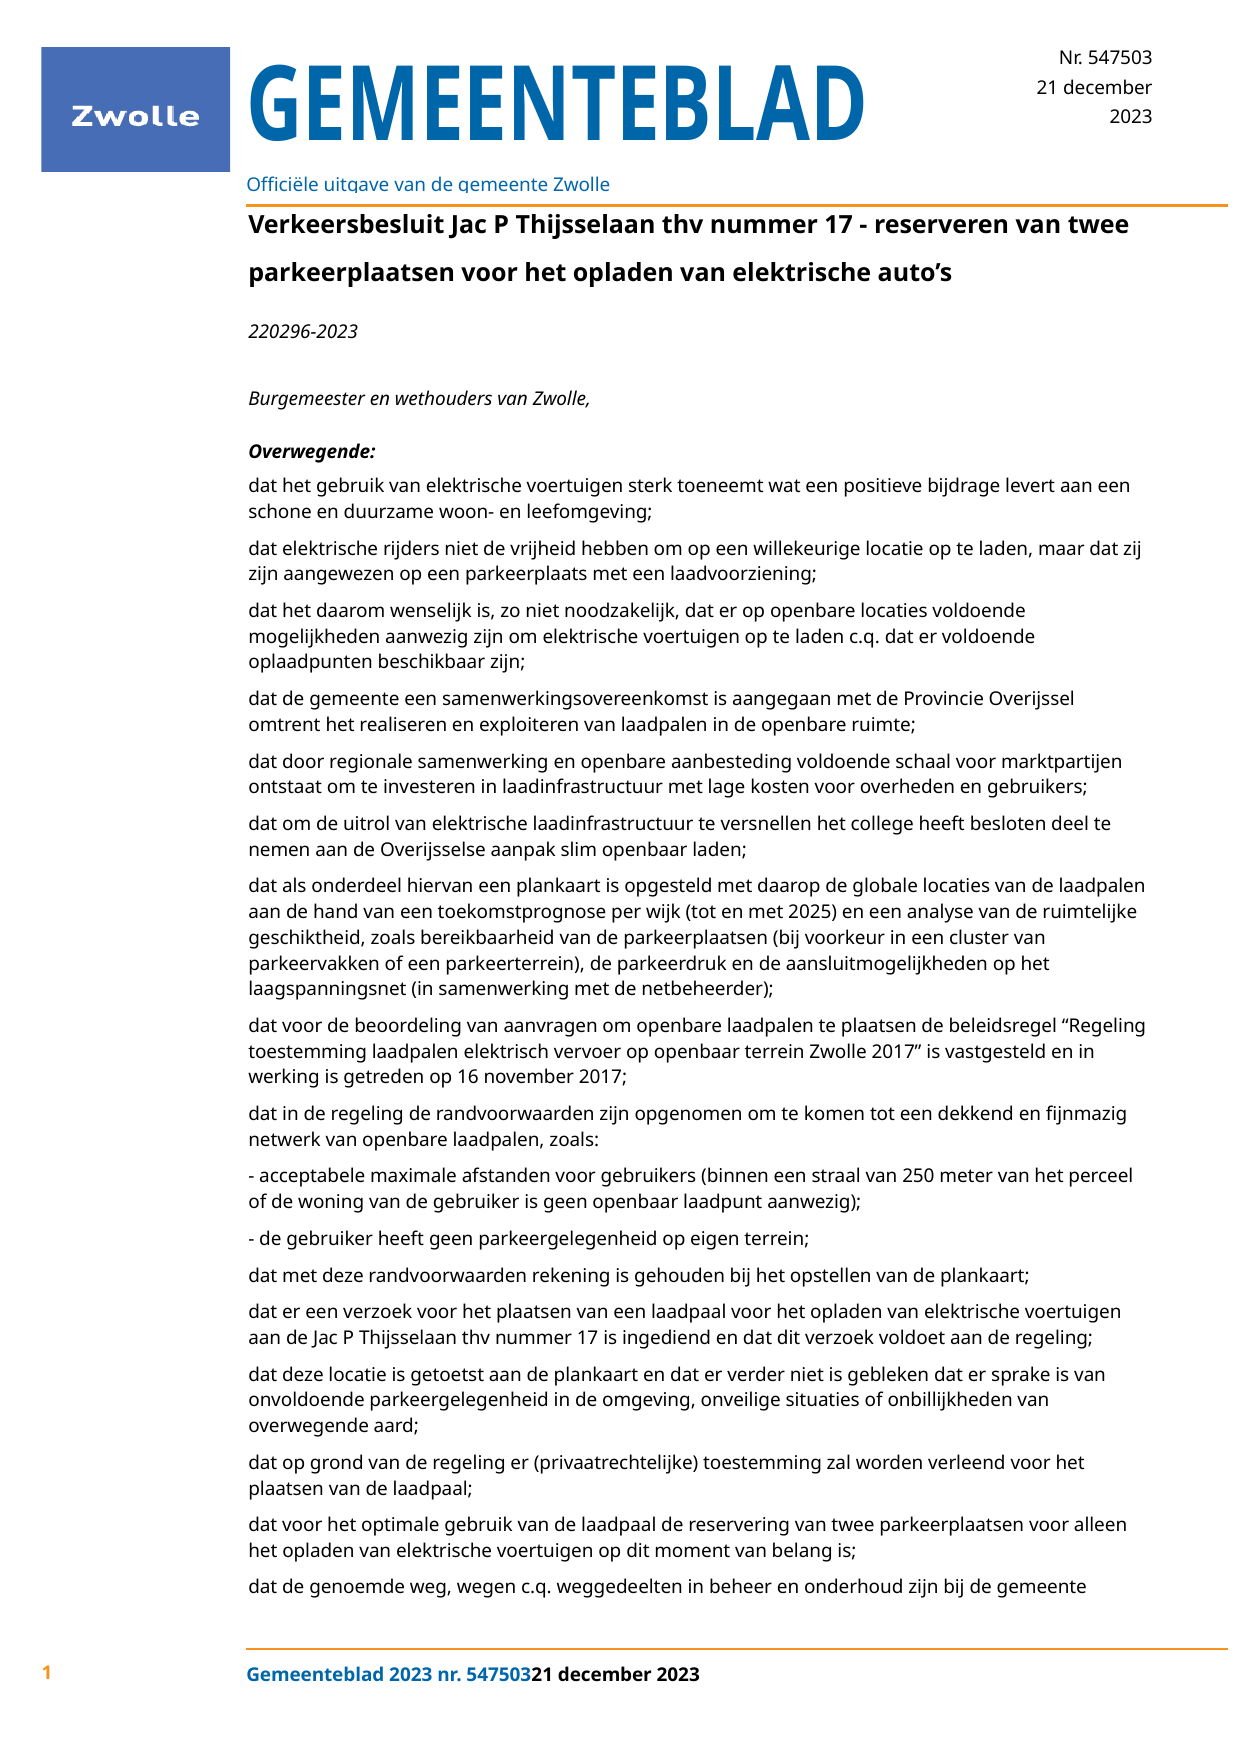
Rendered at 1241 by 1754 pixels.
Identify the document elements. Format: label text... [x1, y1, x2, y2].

text Verkeersbesluit Jac P Thijsselaan thv nummer 17 - reserveren van twee parkeerplaatsen voor het opladen van elektrische auto’s [248, 207, 1152, 288]
picture [41, 47, 231, 172]
text dat met deze randvoorwaarden rekening is gehouden bij het opstellen van de plankaart; [248, 1262, 1152, 1287]
text dat om de uitrol van elektrische laadinfrastructuur te versnellen het college heeft besloten deel te nemen aan de Overijsselse aanpak slim openbaar laden; [248, 810, 1152, 862]
text Burgemeester en wethouders van Zwolle, [248, 386, 1152, 411]
text dat deze locatie is getoetst aan de plankaart en dat er verder niet is gebleken dat er sprake is van onvoldoende parkeergelegenheid in de omgeving, onveilige situaties of onbillijkheden van overwegende aard; [248, 1361, 1152, 1438]
text dat het gebruik van elektrische voertuigen sterk toeneemt wat een positieve bijdrage levert aan een schone en duurzame woon- en leefomgeving; [248, 472, 1152, 524]
text dat er een verzoek voor het plaatsen van een laadpaal voor het opladen van elektrische voertuigen aan de Jac P Thijsselaan thv nummer 17 is ingediend en dat dit verzoek voldoet aan de regeling; [248, 1298, 1152, 1350]
text dat de genoemde weg, wegen c.q. weggedeelten in beheer en onderhoud zijn bij de gemeente [248, 1574, 1152, 1599]
text dat de gemeente een samenwerkingsovereenkomst is aangegaan met de Provincie Overijssel omtrent het realiseren en exploiteren van laadpalen in de openbare ruimte; [248, 685, 1152, 737]
text dat het daarom wenselijk is, zo niet noodzakelijk, dat er op openbare locaties voldoende mogelijkheden aanwezig zijn om elektrische voertuigen op te laden c.q. dat er voldoende oplaadpunten beschikbaar zijn; [248, 597, 1152, 674]
text Overwegende: [248, 438, 1152, 464]
text dat op grond van de regeling er (privaatrechtelijke) toestemming zal worden verleend voor het plaatsen van de laadpaal; [248, 1449, 1152, 1500]
text dat voor de beoordeling van aanvragen om openbare laadpalen te plaatsen de beleidsregel “Regeling toestemming laadpalen elektrisch vervoer op openbaar terrein Zwolle 2017” is vastgesteld en in werking is getreden op 16 november 2017; [248, 1012, 1152, 1089]
text dat als onderdeel hiervan een plankaart is opgesteld met daarop de globale locaties van de laadpalen aan de hand van een toekomstprognose per wijk (tot en met 2025) en een analyse van de ruimtelijke geschiktheid, zoals bereikbaarheid van de parkeerplaatsen (bij voorkeur in een cluster van parkeervakken of een parkeerterrein), de parkeerdruk en de aansluitmogelijkheden op het laagspanningsnet (in samenwerking met de netbeheerder); [248, 873, 1152, 1001]
text 220296-2023 [248, 318, 1152, 344]
text dat voor het optimale gebruik van de laadpaal de reservering van twee parkeerplaatsen voor alleen het opladen van elektrische voertuigen op dit moment van belang is; [248, 1511, 1152, 1563]
text - acceptabele maximale afstanden voor gebruikers (binnen een straal van 250 meter van het perceel of de woning van de gebruiker is geen openbaar laadpunt aanwezig); [248, 1163, 1152, 1214]
text - de gebruiker heeft geen parkeergelegenheid op eigen terrein; [248, 1225, 1152, 1251]
text dat in de regeling de randvoorwaarden zijn opgenomen om te komen tot een dekkend en fijnmazig netwerk van openbare laadpalen, zoals: [248, 1100, 1152, 1152]
text dat door regionale samenwerking en openbare aanbesteding voldoende schaal voor marktpartijen ontstaat om te investeren in laadinfrastructuur met lage kosten voor overheden en gebruikers; [248, 748, 1152, 799]
text dat elektrische rijders niet de vrijheid hebben om op een willekeurige locatie op te laden, maar dat zij zijn aangewezen op een parkeerplaats met een laadvoorziening; [248, 535, 1152, 586]
